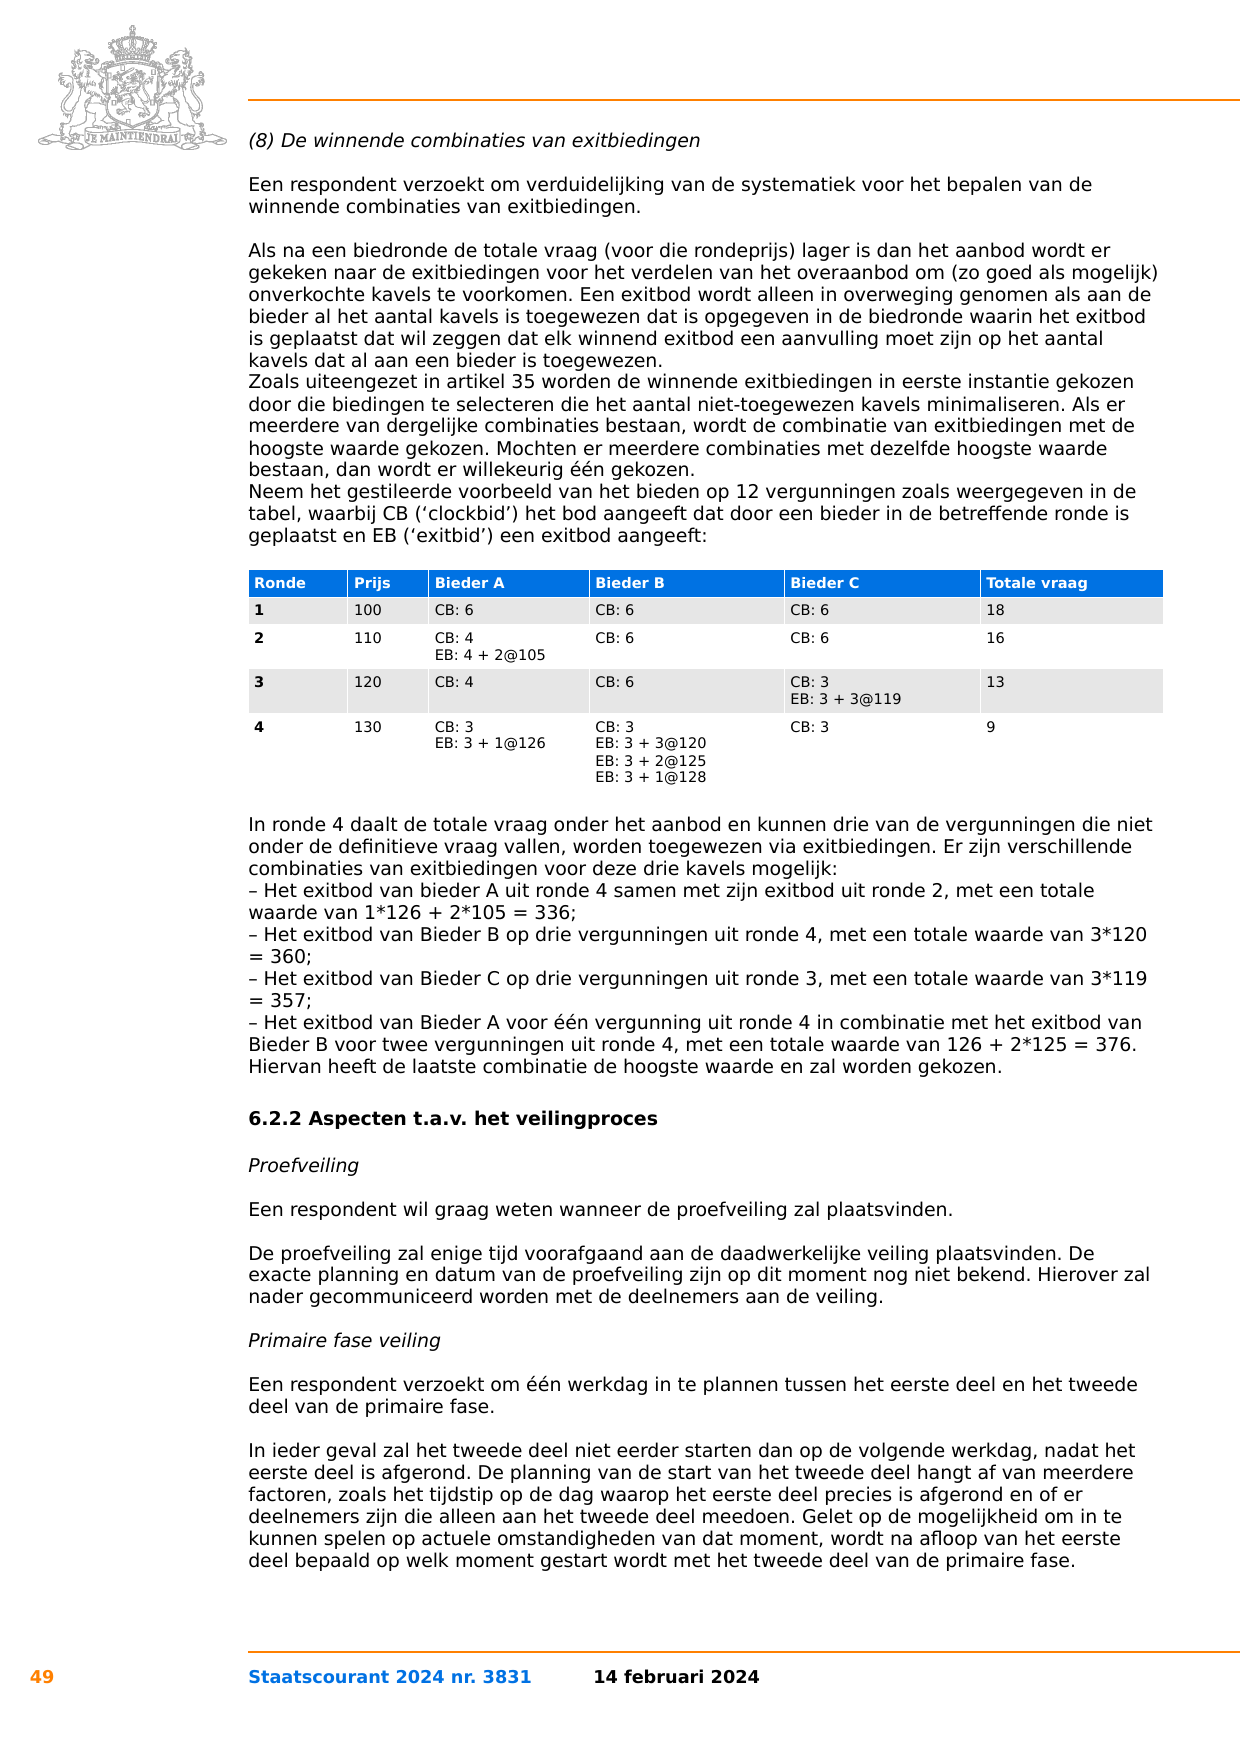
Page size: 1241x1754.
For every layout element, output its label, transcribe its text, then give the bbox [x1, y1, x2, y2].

table_header Ronde [249, 570, 347, 597]
text De proefveiling zal enige tijd voorafgaand aan de daadwerkelijke veiling plaatsvinden. De exacte planning en datum van de proefveiling zijn op dit moment nog niet bekend. Hierover zal nader gecommuniceerd worden met de deelnemers aan de veiling. [248, 1242, 1163, 1308]
table_header Bieder A [429, 570, 589, 597]
text – Het exitbod van Bieder B op drie vergunningen uit ronde 4, met een totale waarde van 3*120 = 360; [248, 924, 1163, 968]
text In ronde 4 daalt de totale vraag onder het aanbod en kunnen drie van de vergunningen die niet onder de definitieve vraag vallen, worden toegewezen via exitbiedingen. Er zijn verschillende combinaties van exitbiedingen voor deze drie kavels mogelijk: [248, 814, 1163, 880]
table_cell 120 [348, 669, 428, 713]
text Als na een biedronde de totale vraag (voor die rondeprijs) lager is dan het aanbod wordt er gekeken naar de exitbiedingen voor het verdelen van het overaanbod om (zo goed als mogelijk) onverkochte kavels te voorkomen. Een exitbod wordt alleen in overweging genomen als aan de bieder al het aantal kavels is toegewezen dat is opgegeven in de biedronde waarin het exitbod is geplaatst dat wil zeggen dat elk winnend exitbod een aanvulling moet zijn op het aantal kavels dat al aan een bieder is toegewezen. [248, 239, 1163, 371]
table_cell 16 [981, 625, 1163, 668]
table_cell 110 [348, 625, 428, 668]
subtitle Primaire fase veiling [248, 1330, 1163, 1352]
table_cell 100 [348, 598, 428, 624]
table_cell CB: 6 [590, 625, 784, 668]
text Een respondent verzoekt om verduidelijking van de systematiek voor het bepalen van de winnende combinaties van exitbiedingen. [248, 174, 1163, 218]
table_cell 3 [249, 669, 347, 713]
table_cell 18 [981, 598, 1163, 624]
table_cell 4 [249, 714, 347, 791]
subtitle 6.2.2 Aspecten t.a.v. het veilingproces [248, 1108, 1163, 1130]
table_cell CB: 3 EB: 3 + 1@126 [429, 714, 589, 791]
table_cell CB: 4 [429, 669, 589, 713]
text In ieder geval zal het tweede deel niet eerder starten dan op de volgende werkdag, nadat het eerste deel is afgerond. De planning van de start van het tweede deel hangt af van meerdere factoren, zoals het tijdstip op de dag waarop het eerste deel precies is afgerond en of er deelnemers zijn die alleen aan het tweede deel meedoen. Gelet op de mogelijkheid om in te kunnen spelen op actuele omstandigheden van dat moment, wordt na afloop van het eerste deel bepaald op welk moment gestart wordt met het tweede deel van de primaire fase. [248, 1440, 1163, 1572]
table_cell 2 [249, 625, 347, 668]
table_cell CB: 3 EB: 3 + 3@120 EB: 3 + 2@125 EB: 3 + 1@128 [590, 714, 784, 791]
table_cell CB: 6 [429, 598, 589, 624]
text Neem het gestileerde voorbeeld van het bieden op 12 vergunningen zoals weergegeven in de tabel, waarbij CB (‘clockbid’) het bod aangeeft dat door een bieder in de betreffende ronde is geplaatst en EB (‘exitbid’) een exitbod aangeeft: [248, 481, 1163, 547]
picture [38, 25, 227, 150]
table_cell CB: 6 [785, 625, 980, 668]
table_header Bieder C [785, 570, 980, 597]
text Een respondent verzoekt om één werkdag in te plannen tussen het eerste deel en het tweede deel van de primaire fase. [248, 1374, 1163, 1418]
table_cell 1 [249, 598, 347, 624]
table_cell CB: 3 EB: 3 + 3@119 [785, 669, 980, 713]
text Hiervan heeft de laatste combinatie de hoogste waarde en zal worden gekozen. [248, 1056, 1163, 1078]
text Zoals uiteengezet in artikel 35 worden de winnende exitbiedingen in eerste instantie gekozen door die biedingen te selecteren die het aantal niet-toegewezen kavels minimaliseren. Als er meerdere van dergelijke combinaties bestaan, wordt de combinatie van exitbiedingen met de hoogste waarde gekozen. Mochten er meerdere combinaties met dezelfde hoogste waarde bestaan, dan wordt er willekeurig één gekozen. [248, 371, 1163, 481]
table_cell CB: 4 EB: 4 + 2@105 [429, 625, 589, 668]
text – Het exitbod van Bieder C op drie vergunningen uit ronde 3, met een totale waarde van 3*119 = 357; [248, 968, 1163, 1012]
table_cell 9 [981, 714, 1163, 791]
subtitle (8) De winnende combinaties van exitbiedingen [248, 130, 1163, 152]
table_cell CB: 6 [785, 598, 980, 624]
table_cell 13 [981, 669, 1163, 713]
text Een respondent wil graag weten wanneer de proefveiling zal plaatsvinden. [248, 1198, 1163, 1221]
table_cell CB: 6 [590, 598, 784, 624]
table_cell CB: 3 [785, 714, 980, 791]
table_cell 130 [348, 714, 428, 791]
table_header Totale vraag [981, 570, 1163, 597]
table_header Prijs [348, 570, 428, 597]
text – Het exitbod van bieder A uit ronde 4 samen met zijn exitbod uit ronde 2, met een totale waarde van 1*126 + 2*105 = 336; [248, 880, 1163, 924]
text – Het exitbod van Bieder A voor één vergunning uit ronde 4 in combinatie met het exitbod van Bieder B voor twee vergunningen uit ronde 4, met een totale waarde van 126 + 2*125 = 376. [248, 1012, 1163, 1056]
table_cell CB: 6 [590, 669, 784, 713]
table_header Bieder B [590, 570, 784, 597]
subtitle Proefveiling [248, 1155, 1163, 1177]
